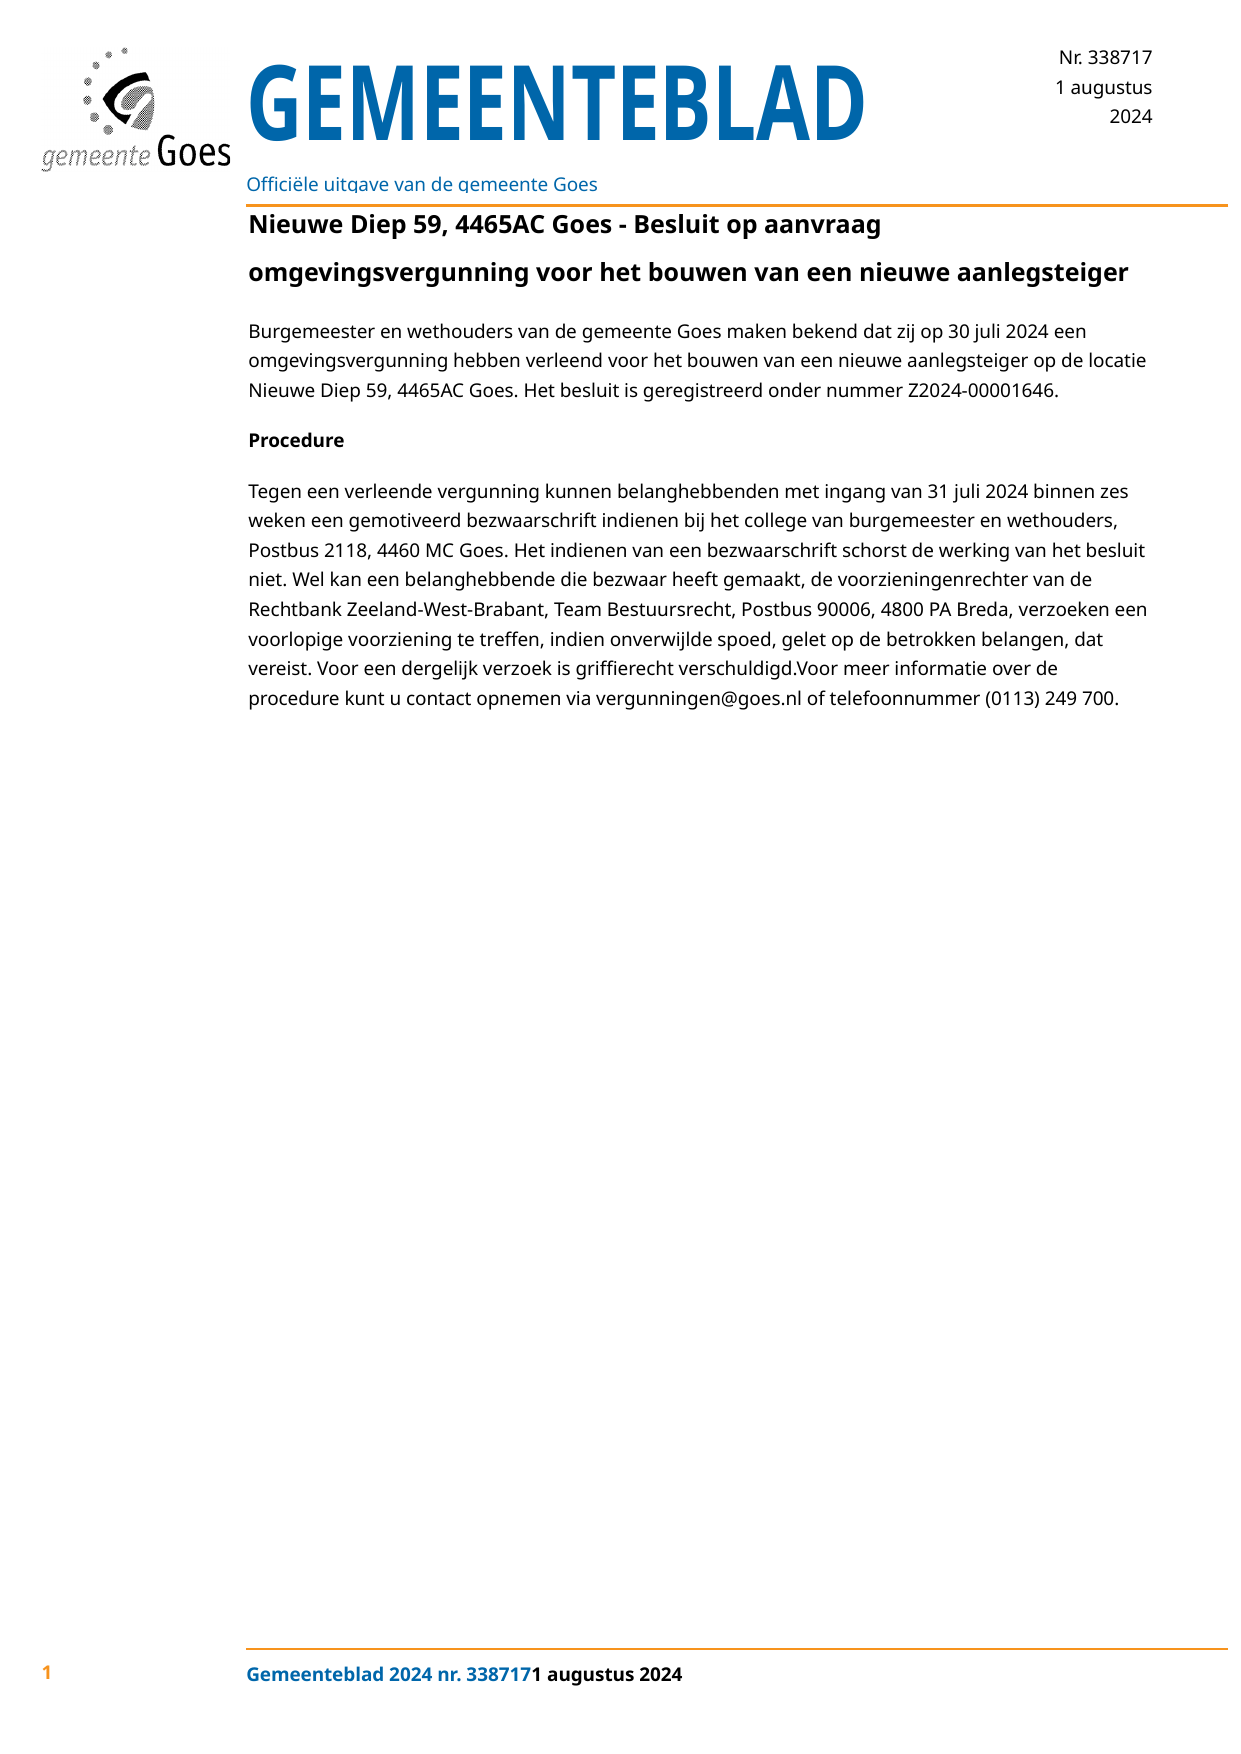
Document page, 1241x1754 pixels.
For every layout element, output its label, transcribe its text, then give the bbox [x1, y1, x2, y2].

text Nieuwe Diep 59, 4465AC Goes - Besluit op aanvraag omgevingsvergunning voor het bouwen van een nieuwe aanlegsteiger [248, 207, 1152, 288]
text Procedure [248, 427, 1152, 453]
text Tegen een verleende vergunning kunnen belanghebbenden met ingang van 31 juli 2024 binnen zes weken een gemotiveerd bezwaarschrift indienen bij het college van burgemeester en wethouders, Postbus 2118, 4460 MC Goes. Het indienen van een bezwaarschrift schorst de werking van het besluit niet. Wel kan een belanghebbende die bezwaar heeft gemaakt, de voorzieningenrechter van de Rechtbank Zeeland-West-Brabant, Team Bestuursrecht, Postbus 90006, 4800 PA Breda, verzoeken een voorlopige voorziening te treffen, indien onverwijlde spoed, gelet op de betrokken belangen, dat vereist. Voor een dergelijk verzoek is griffierecht verschuldigd.Voor meer informatie over de procedure kunt u contact opnemen via vergunningen@goes.nl of telefoonnummer (0113) 249 700. [248, 478, 1152, 711]
text Burgemeester en wethouders van de gemeente Goes maken bekend dat zij op 30 juli 2024 een omgevingsvergunning hebben verleend voor het bouwen van een nieuwe aanlegsteiger op de locatie Nieuwe Diep 59, 4465AC Goes. Het besluit is geregistreerd onder nummer Z2024-00001646. [248, 318, 1152, 403]
picture [41, 47, 231, 172]
